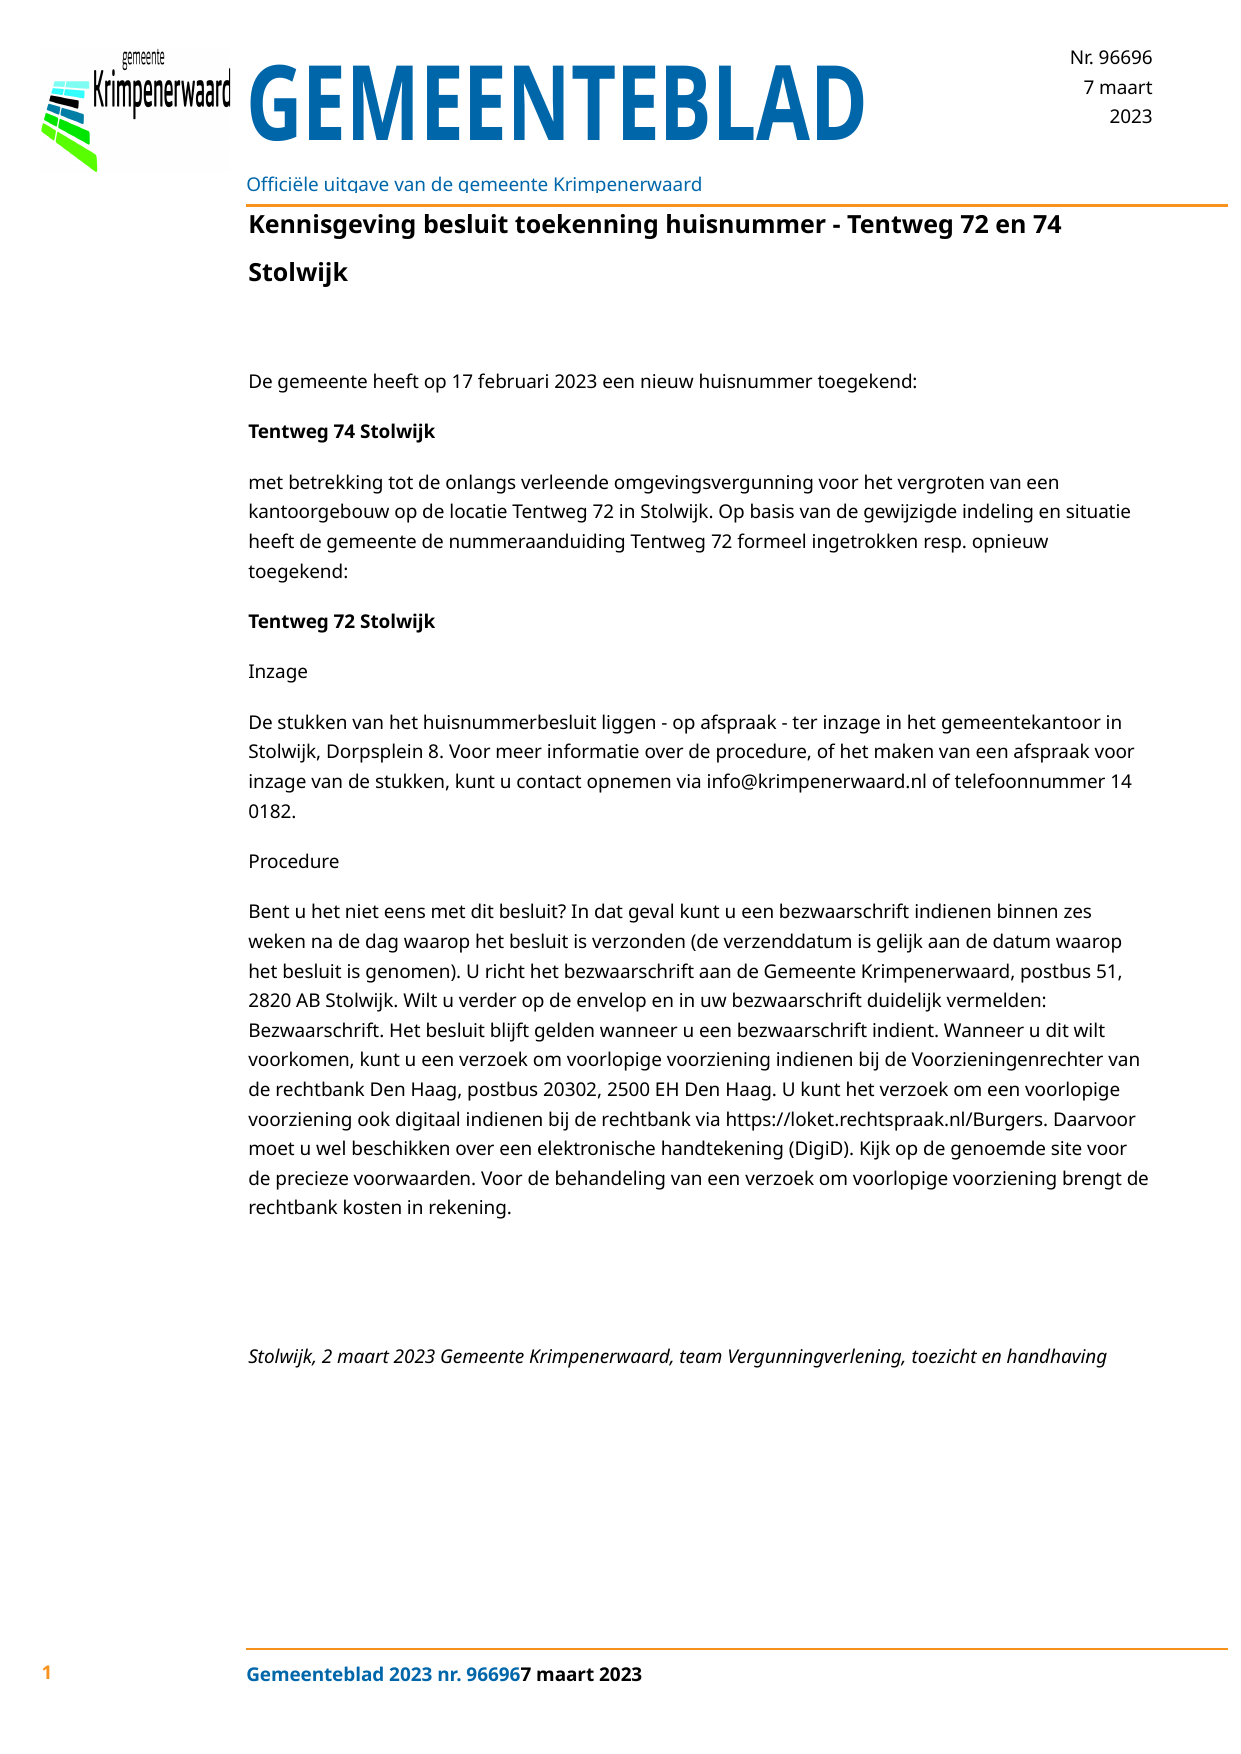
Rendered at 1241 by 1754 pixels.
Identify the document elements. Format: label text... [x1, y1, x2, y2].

text Inzage [248, 659, 1152, 684]
text Tentweg 72 Stolwijk [248, 608, 1152, 634]
text Bent u het niet eens met dit besluit? In dat geval kunt u een bezwaarschrift indienen binnen zes weken na de dag waarop het besluit is verzonden (de verzenddatum is gelijk aan de datum waarop het besluit is genomen). U richt het bezwaarschrift aan de Gemeente Krimpenerwaard, postbus 51, 2820 AB Stolwijk. Wilt u verder op de envelop en in uw bezwaarschrift duidelijk vermelden: Bezwaarschrift. Het besluit blijft gelden wanneer u een bezwaarschrift indient. Wanneer u dit wilt voorkomen, kunt u een verzoek om voorlopige voorziening indienen bij de Voorzieningenrechter van de rechtbank Den Haag, postbus 20302, 2500 EH Den Haag. U kunt het verzoek om een voorlopige voorziening ook digitaal indienen bij de rechtbank via https://loket.rechtspraak.nl/Burgers. Daarvoor moet u wel beschikken over een elektronische handtekening (DigiD). Kijk op de genoemde site voor de precieze voorwaarden. Voor de behandeling van een verzoek om voorlopige voorziening brengt de rechtbank kosten in rekening. [248, 899, 1152, 1220]
text Kennisgeving besluit toekenning huisnummer - Tentweg 72 en 74 Stolwijk [248, 207, 1152, 288]
text Procedure [248, 848, 1152, 874]
text Stolwijk, 2 maart 2023 Gemeente Krimpenerwaard, team Vergunningverlening, toezicht en handhaving [248, 1343, 1152, 1369]
text De stukken van het huisnummerbesluit liggen - op afspraak - ter inzage in het gemeentekantoor in Stolwijk, Dorpsplein 8. Voor meer informatie over de procedure, of het maken van een afspraak voor inzage van de stukken, kunt u contact opnemen via info@krimpenerwaard.nl of telefoonnummer 14 0182. [248, 709, 1152, 824]
text De gemeente heeft op 17 februari 2023 een nieuw huisnummer toegekend: [248, 368, 1152, 394]
text Tentweg 74 Stolwijk [248, 419, 1152, 444]
picture [41, 47, 231, 172]
text met betrekking tot de onlangs verleende omgevingsvergunning voor het vergroten van een kantoorgebouw op de locatie Tentweg 72 in Stolwijk. Op basis van de gewijzigde indeling en situatie heeft de gemeente de nummeraanduiding Tentweg 72 formeel ingetrokken resp. opnieuw toegekend: [248, 469, 1152, 584]
